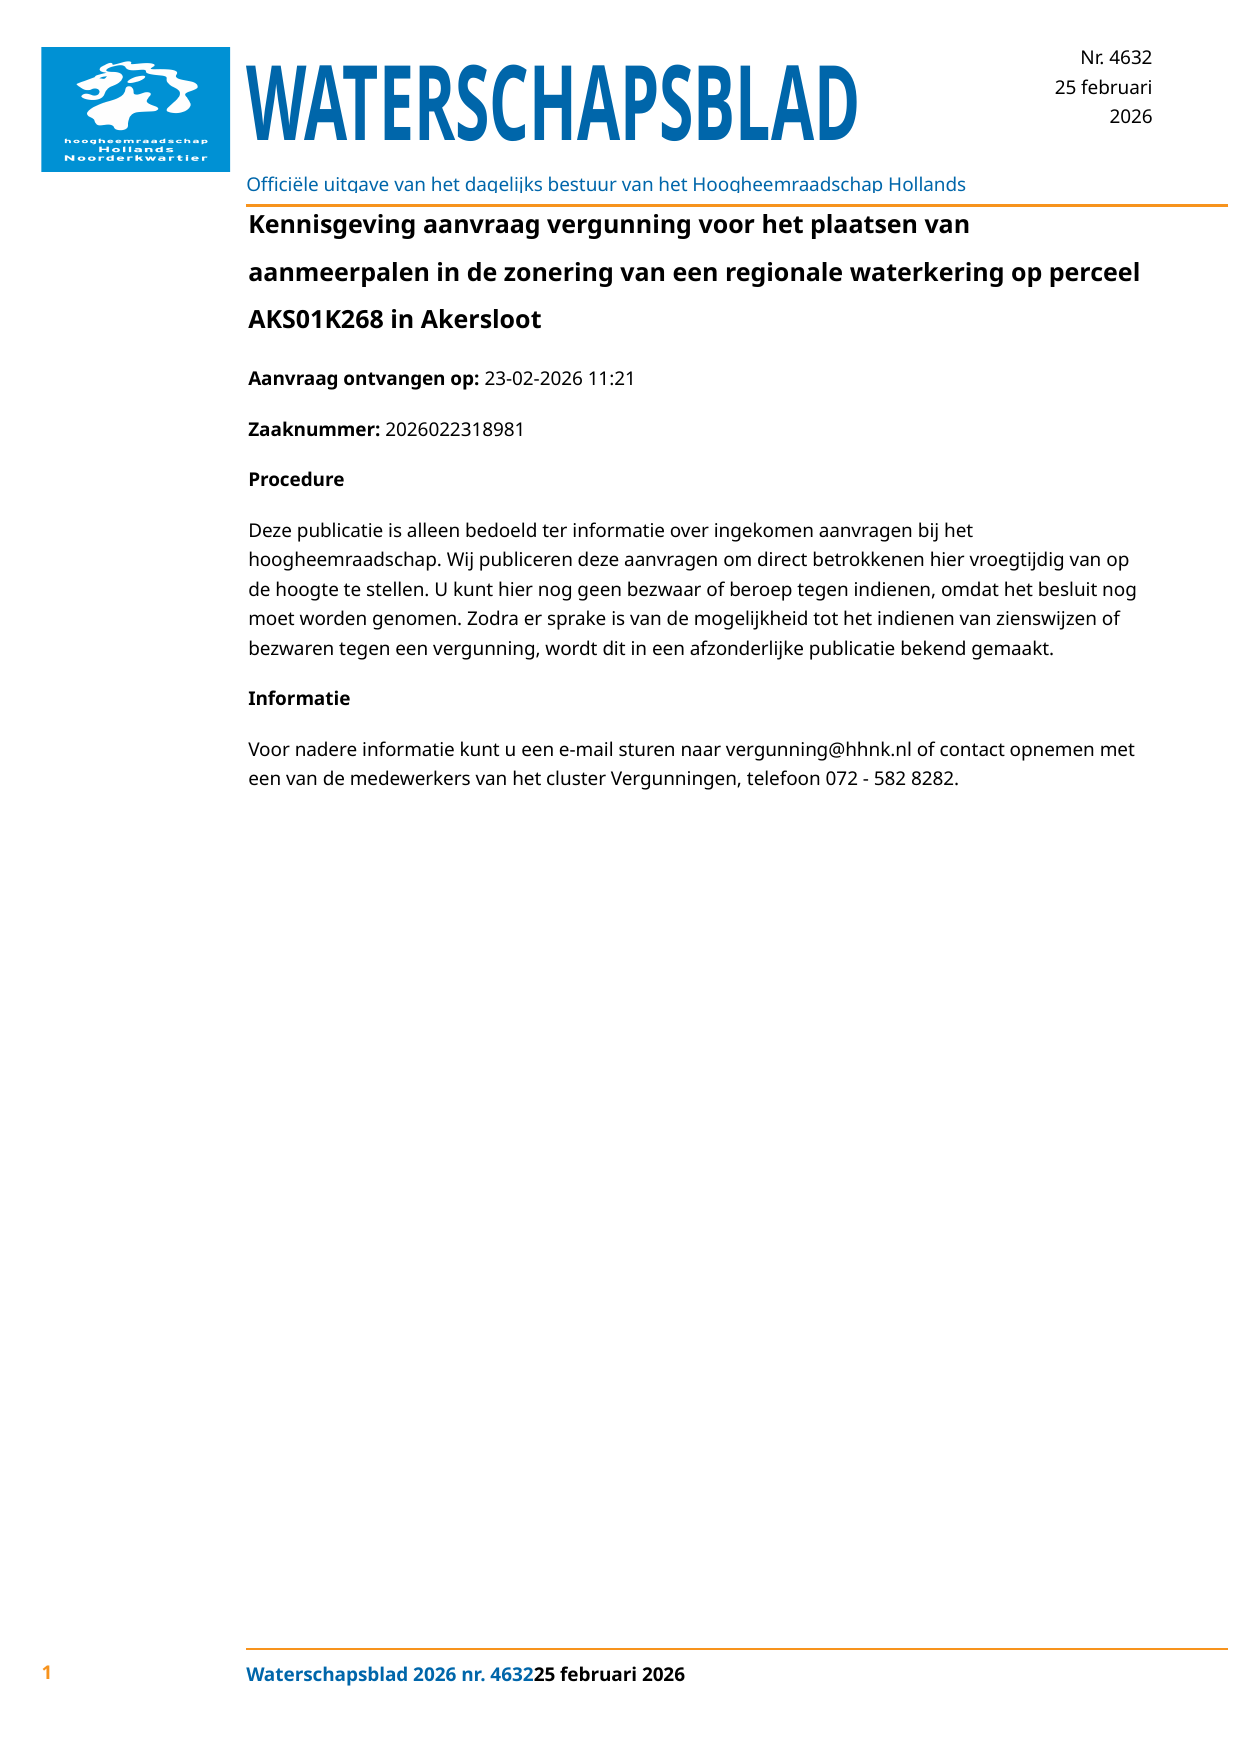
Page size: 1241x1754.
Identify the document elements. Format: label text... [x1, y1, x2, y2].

text Zaaknummer: 2026022318981 [248, 416, 1152, 442]
picture [118, 62, 197, 112]
text Kennisgeving aanvraag vergunning voor het plaatsen van aanmeerpalen in de zonering van een regionale waterkering op perceel AKS01K268 in Akersloot [248, 207, 1152, 336]
text Informatie [248, 686, 1152, 711]
text Procedure [248, 466, 1152, 492]
text Deze publicatie is alleen bedoeld ter informatie over ingekomen aanvragen bij het hoogheemraadschap. Wij publiceren deze aanvragen om direct betrokkenen hier vroegtijdig van op de hoogte te stellen. U kunt hier nog geen bezwaar of beroep tegen indienen, omdat het besluit nog moet worden genomen. Zodra er sprake is van de mogelijkheid tot het indienen van zienswijzen of bezwaren tegen een vergunning, wordt dit in een afzonderlijke publicatie bekend gemaakt. [248, 517, 1152, 661]
picture [88, 87, 157, 130]
text Voor nadere informatie kunt u een e-mail sturen naar vergunning@hhnk.nl of contact opnemen met een van de medewerkers van het cluster Vergunningen, telefoon 072 - 582 8282. [248, 736, 1152, 791]
picture [78, 64, 122, 99]
text Aanvraag ontvangen op: 23-02-2026 11:21 [248, 366, 1152, 391]
picture [129, 76, 144, 82]
